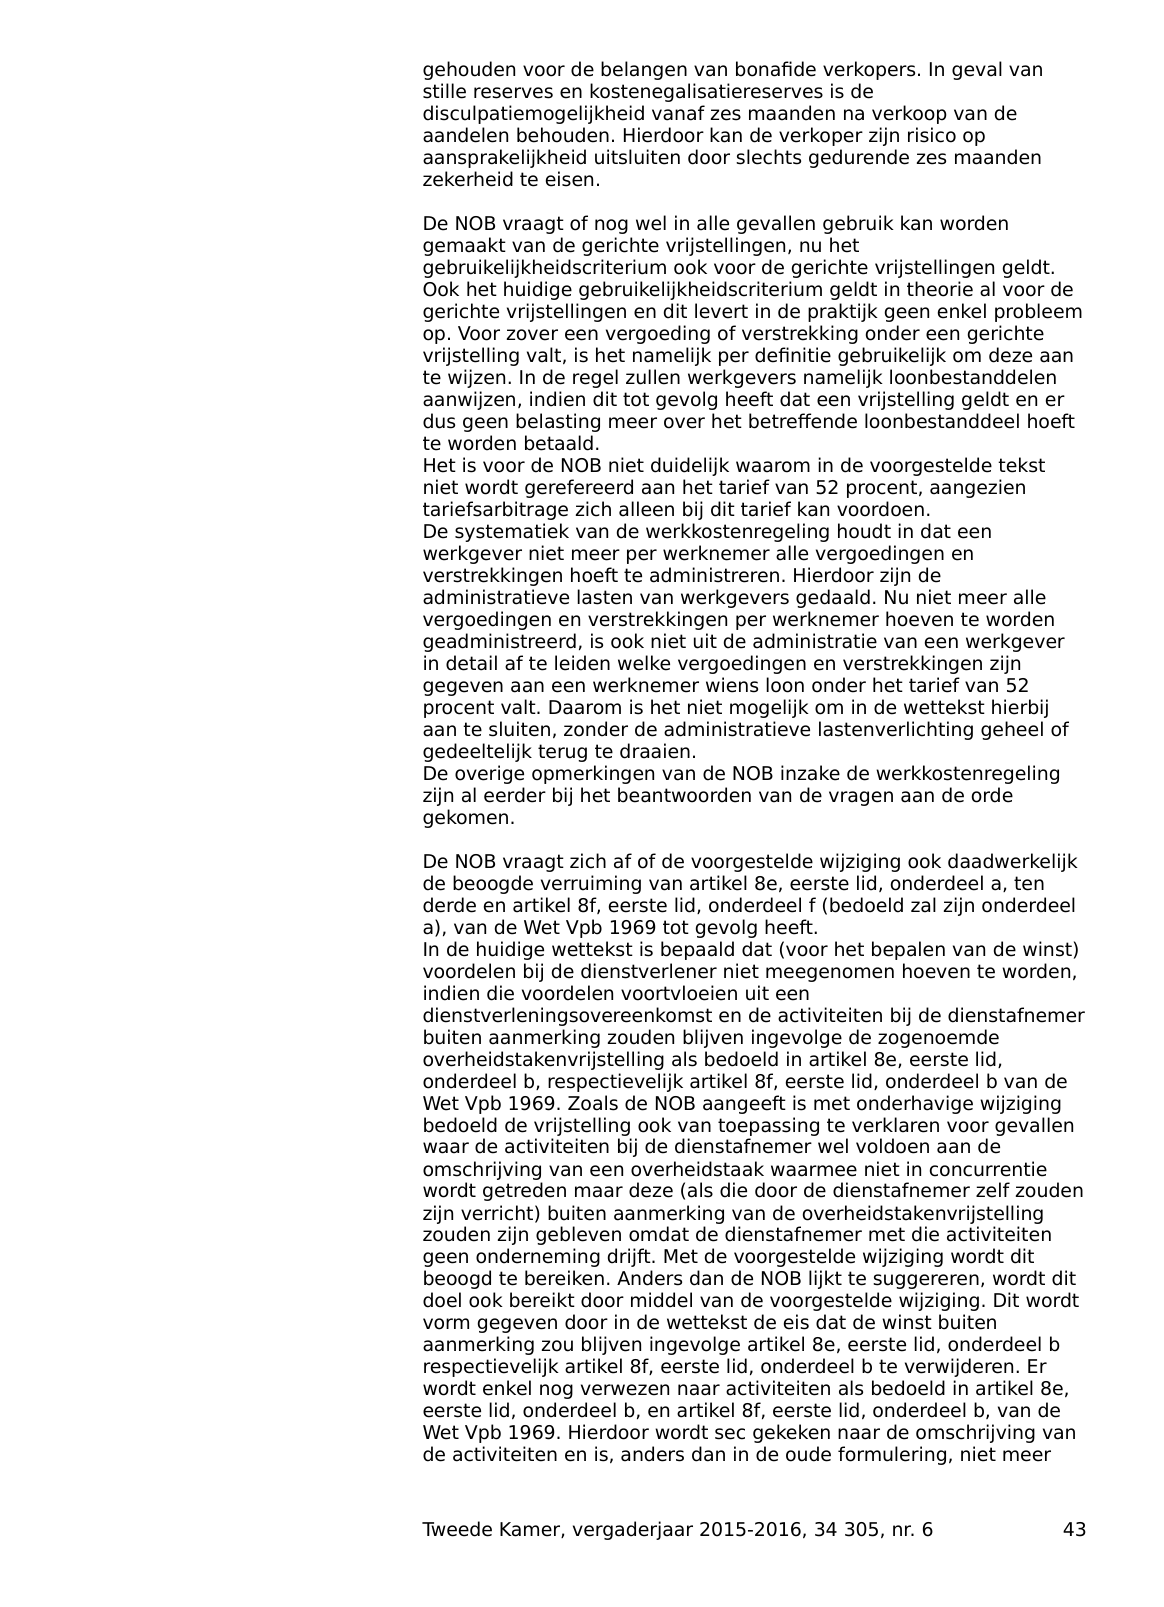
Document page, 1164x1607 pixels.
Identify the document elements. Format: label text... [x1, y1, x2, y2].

text De overige opmerkingen van de NOB inzake de werkkostenregeling zijn al eerder bij het beantwoorden van de vragen aan de orde gekomen. [422, 763, 1087, 828]
text In de huidige wettekst is bepaald dat (voor het bepalen van de winst) voordelen bij de dienstverlener niet meegenomen hoeven te worden, indien die voordelen voortvloeien uit een dienstverleningsovereenkomst en de activiteiten bij de dienstafnemer buiten aanmerking zouden blijven ingevolge de zogenoemde overheidstakenvrijstelling als bedoeld in artikel 8e, eerste lid, onderdeel b, respectievelijk artikel 8f, eerste lid, onderdeel b van de Wet Vpb 1969. Zoals de NOB aangeeft is met onderhavige wijziging bedoeld de vrijstelling ook van toepassing te verklaren voor gevallen waar de activiteiten bij de dienstafnemer wel voldoen aan de omschrijving van een overheidstaak waarmee niet in concurrentie wordt getreden maar deze (als die door de dienstafnemer zelf zouden zijn verricht) buiten aanmerking van de overheidstakenvrijstelling zouden zijn gebleven omdat de dienstafnemer met die activiteiten geen onderneming drijft. Met de voorgestelde wijziging wordt dit beoogd te bereiken. Anders dan de NOB lijkt te suggereren, wordt dit doel ook bereikt door middel van de voorgestelde wijziging. Dit wordt vorm gegeven door in de wettekst de eis dat de winst buiten aanmerking zou blijven ingevolge artikel 8e, eerste lid, onderdeel b respectievelijk artikel 8f, eerste lid, onderdeel b te verwijderen. Er wordt enkel nog verwezen naar activiteiten als bedoeld in artikel 8e, eerste lid, onderdeel b, en artikel 8f, eerste lid, onderdeel b, van de Wet Vpb 1969. Hierdoor wordt sec gekeken naar de omschrijving van de activiteiten en is, anders dan in de oude formulering, niet meer [422, 939, 1087, 1466]
text De systematiek van de werkkostenregeling houdt in dat een werkgever niet meer per werknemer alle vergoedingen en verstrekkingen hoeft te administreren. Hierdoor zijn de administratieve lasten van werkgevers gedaald. Nu niet meer alle vergoedingen en verstrekkingen per werknemer hoeven te worden geadministreerd, is ook niet uit de administratie van een werkgever in detail af te leiden welke vergoedingen en verstrekkingen zijn gegeven aan een werknemer wiens loon onder het tarief van 52 procent valt. Daarom is het niet mogelijk om in de wettekst hierbij aan te sluiten, zonder de administratieve lastenverlichting geheel of gedeeltelijk terug te draaien. [422, 521, 1087, 763]
text De NOB vraagt zich af of de voorgestelde wijziging ook daadwerkelijk de beoogde verruiming van artikel 8e, eerste lid, onderdeel a, ten derde en artikel 8f, eerste lid, onderdeel f (bedoeld zal zijn onderdeel a), van de Wet Vpb 1969 tot gevolg heeft. [422, 851, 1087, 939]
text Het is voor de NOB niet duidelijk waarom in de voorgestelde tekst niet wordt gerefereerd aan het tarief van 52 procent, aangezien tariefsarbitrage zich alleen bij dit tarief kan voordoen. [422, 455, 1087, 521]
text Ook het huidige gebruikelijkheidscriterium geldt in theorie al voor de gerichte vrijstellingen en dit levert in de praktijk geen enkel probleem op. Voor zover een vergoeding of verstrekking onder een gerichte vrijstelling valt, is het namelijk per definitie gebruikelijk om deze aan te wijzen. In de regel zullen werkgevers namelijk loonbestanddelen aanwijzen, indien dit tot gevolg heeft dat een vrijstelling geldt en er dus geen belasting meer over het betreffende loonbestanddeel hoeft te worden betaald. [422, 279, 1087, 455]
text De NOB vraagt of nog wel in alle gevallen gebruik kan worden gemaakt van de gerichte vrijstellingen, nu het gebruikelijkheidscriterium ook voor de gerichte vrijstellingen geldt. [422, 213, 1087, 279]
text gehouden voor de belangen van bonafide verkopers. In geval van stille reserves en kostenegalisatiereserves is de disculpatiemogelijkheid vanaf zes maanden na verkoop van de aandelen behouden. Hierdoor kan de verkoper zijn risico op aansprakelijkheid uitsluiten door slechts gedurende zes maanden zekerheid te eisen. [422, 59, 1087, 191]
